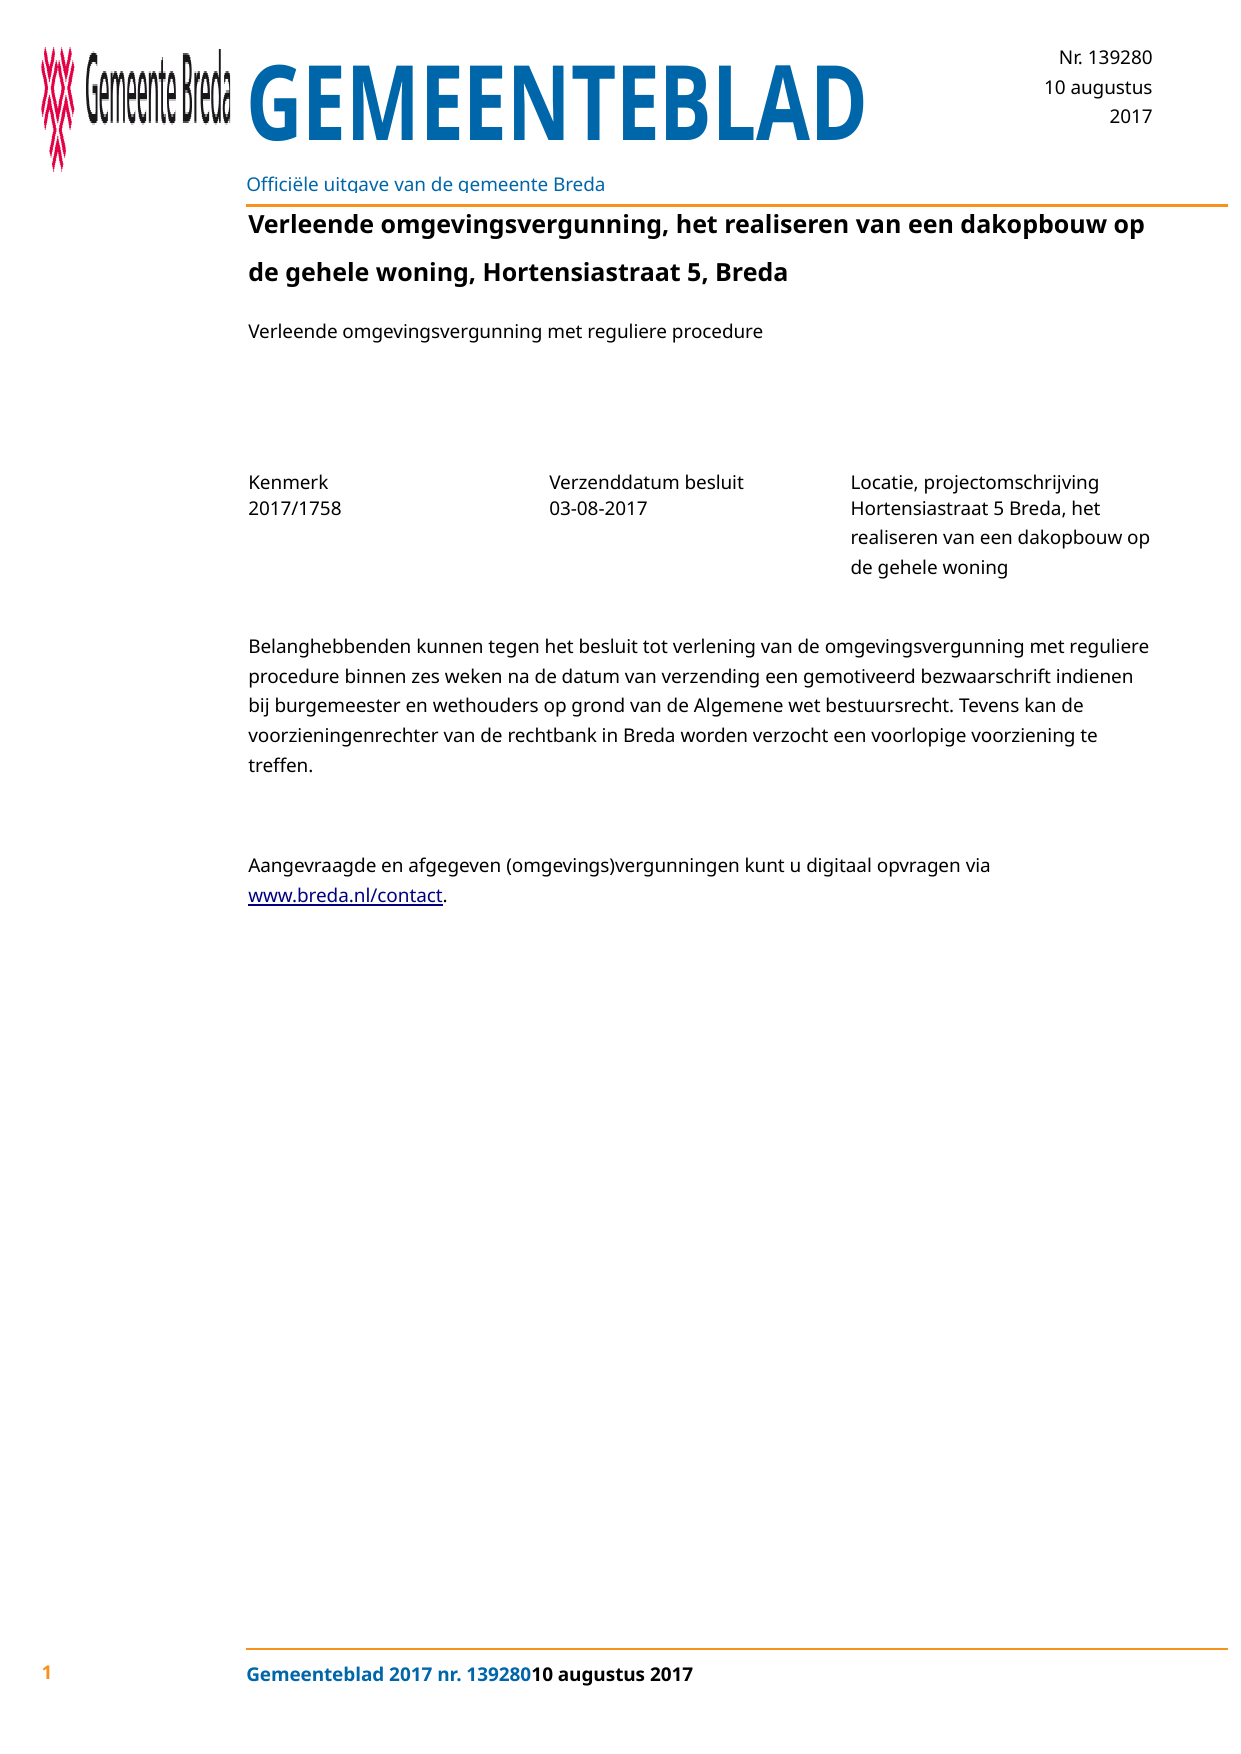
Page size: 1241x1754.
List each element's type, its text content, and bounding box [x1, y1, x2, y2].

text Aangevraagde en afgegeven (omgevings)vergunningen kunt u digitaal opvragen via www.breda.nl/contact. [248, 853, 1152, 908]
text Verleende omgevingsvergunning met reguliere procedure [248, 318, 1152, 344]
text Belanghebbenden kunnen tegen het besluit tot verlening van de omgevingsvergunning met reguliere procedure binnen zes weken na de datum van verzending een gemotiveerd bezwaarschrift indienen bij burgemeester en wethouders op grond van de Algemene wet bestuursrecht. Tevens kan de voorzieningenrechter van de rechtbank in Breda worden verzocht een voorlopige voorziening te treffen. [248, 633, 1152, 778]
table_cell Hortensiastraat 5 Breda, het realiseren van een dakopbouw op de gehele woning [850, 495, 1152, 580]
table_header Verzenddatum besluit [549, 469, 850, 495]
picture [41, 47, 231, 172]
table_header Locatie, projectomschrijving [850, 469, 1152, 495]
text Verleende omgevingsvergunning, het realiseren van een dakopbouw op de gehele woning, Hortensiastraat 5, Breda [248, 207, 1152, 288]
table_cell 2017/1758 [248, 495, 549, 580]
table_cell 03-08-2017 [549, 495, 850, 580]
table_header Kenmerk [248, 469, 549, 495]
